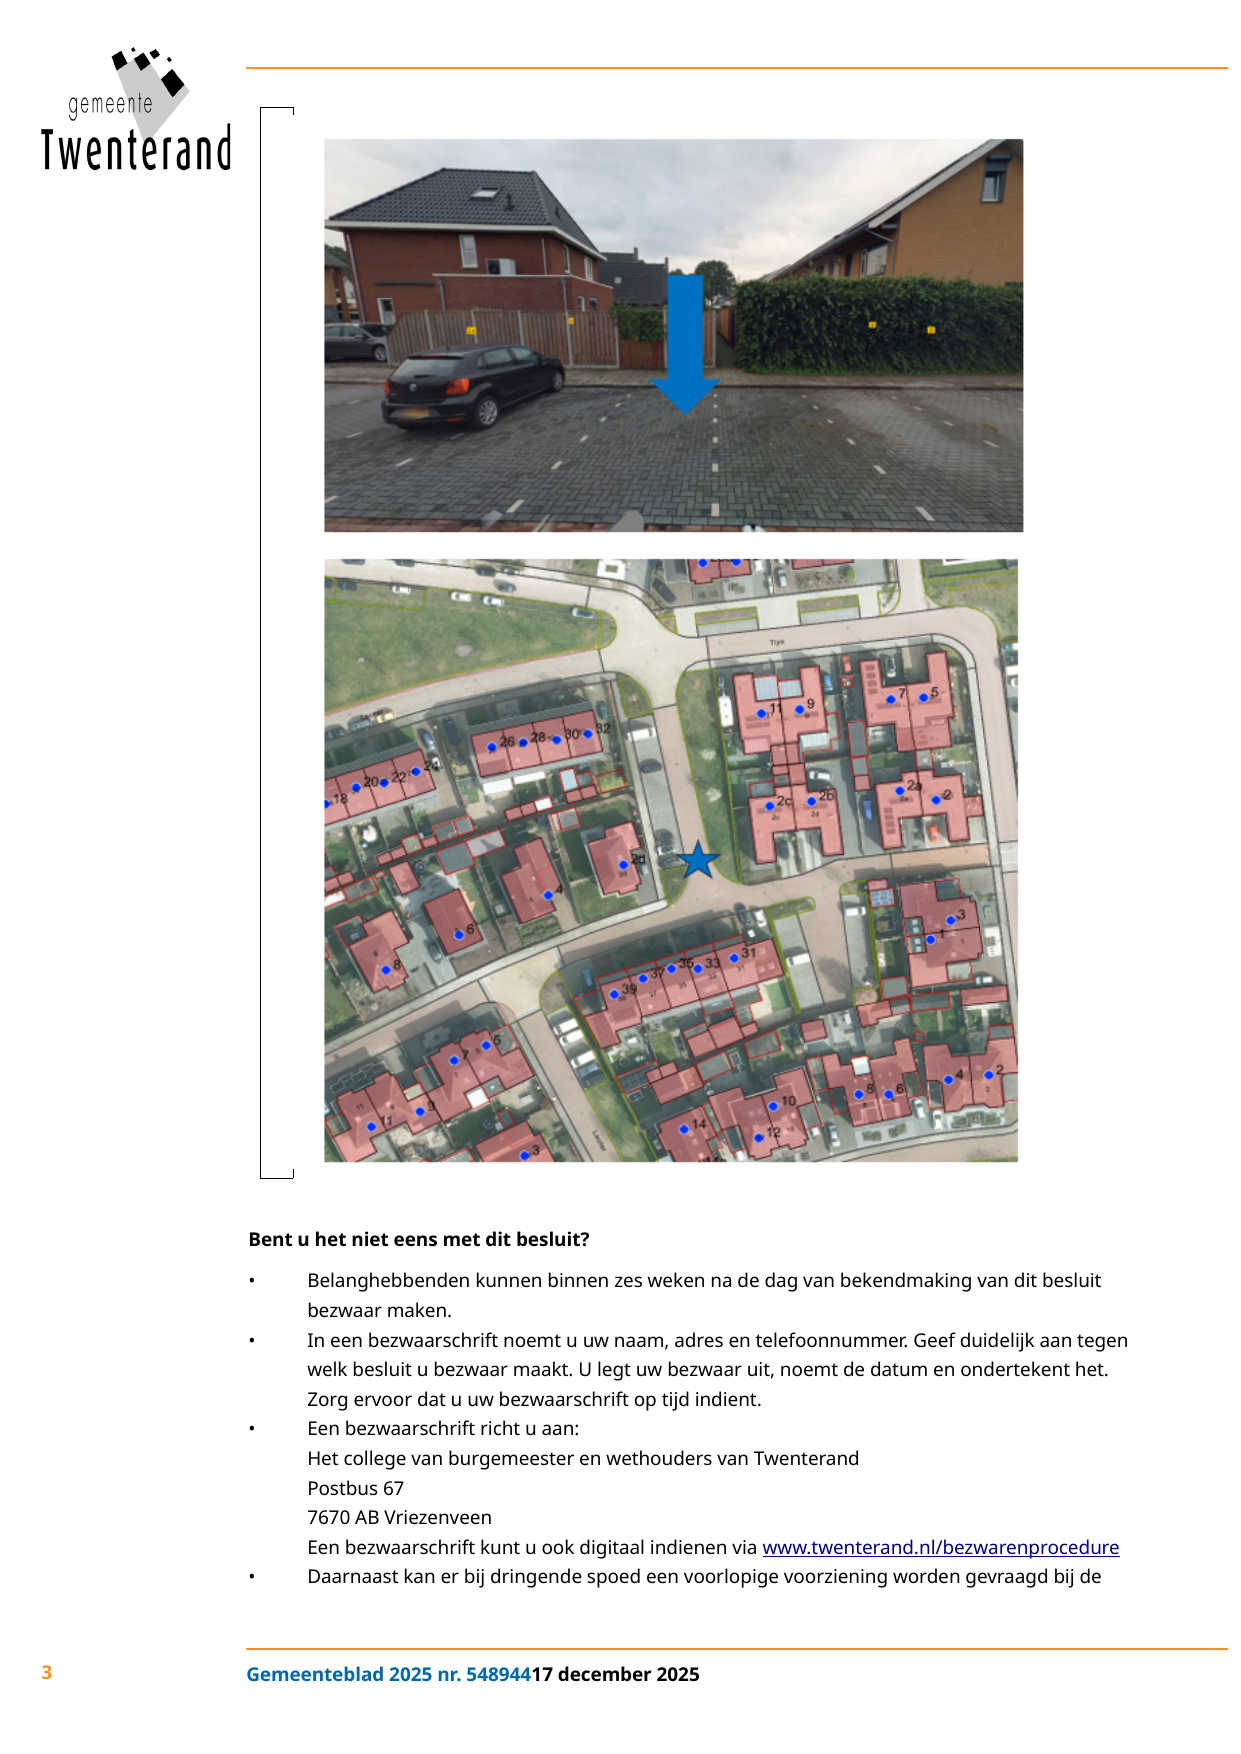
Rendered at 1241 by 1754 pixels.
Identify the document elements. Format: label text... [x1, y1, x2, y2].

list Daarnaast kan er bij dringende spoed een voorlopige voorziening worden gevraagd bij de [248, 1563, 1152, 1589]
list Postbus 67 [248, 1475, 1152, 1501]
list Het college van burgemeester en wethouders van Twenterand [248, 1445, 1152, 1471]
list 7670 AB Vriezenveen [248, 1504, 1152, 1530]
text Bent u het niet eens met dit besluit? [248, 1231, 1152, 1250]
picture [268, 115, 1037, 1169]
list Een bezwaarschrift kunt u ook digitaal indienen via www.twenterand.nl/bezwarenprocedure [248, 1534, 1152, 1560]
list Belanghebbenden kunnen binnen zes weken na de dag van bekendmaking van dit besluit bezwaar maken. [248, 1268, 1152, 1323]
list In een bezwaarschrift noemt u uw naam, adres en telefoonnummer. Geef duidelijk aan tegen welk besluit u bezwaar maakt. U legt uw bezwaar uit, noemt de datum en ondertekent het. Zorg ervoor dat u uw bezwaarschrift op tijd indient. [248, 1327, 1152, 1412]
list Een bezwaarschrift richt u aan: [248, 1416, 1152, 1441]
picture [41, 47, 231, 172]
